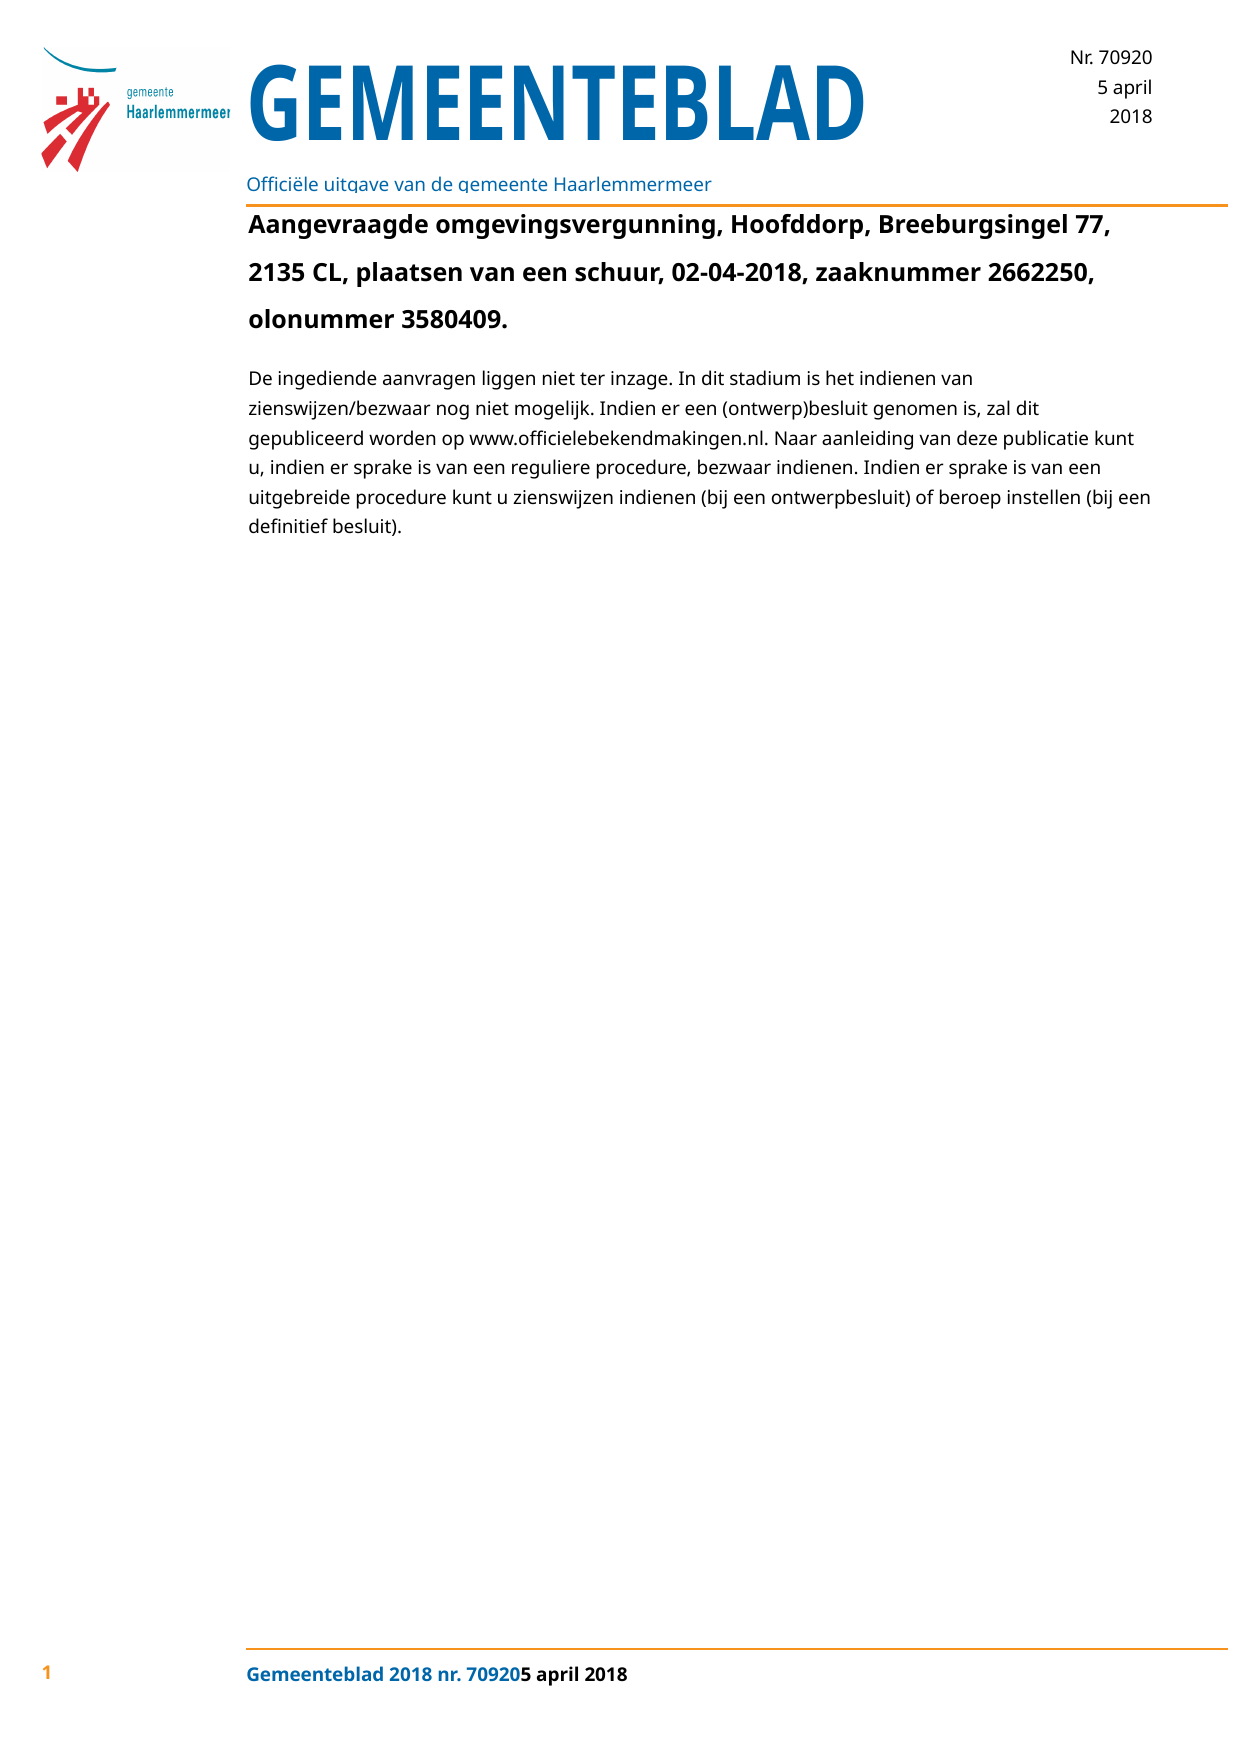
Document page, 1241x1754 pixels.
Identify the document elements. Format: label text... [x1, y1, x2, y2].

text De ingediende aanvragen liggen niet ter inzage. In dit stadium is het indienen van zienswijzen/bezwaar nog niet mogelijk. Indien er een (ontwerp)besluit genomen is, zal dit gepubliceerd worden op www.officielebekendmakingen.nl. Naar aanleiding van deze publicatie kunt u, indien er sprake is van een reguliere procedure, bezwaar indienen. Indien er sprake is van een uitgebreide procedure kunt u zienswijzen indienen (bij een ontwerpbesluit) of beroep instellen (bij een definitief besluit). [248, 366, 1152, 539]
picture [41, 47, 231, 172]
text Aangevraagde omgevingsvergunning, Hoofddorp, Breeburgsingel 77, 2135 CL, plaatsen van een schuur, 02-04-2018, zaaknummer 2662250, olonummer 3580409. [248, 207, 1152, 336]
